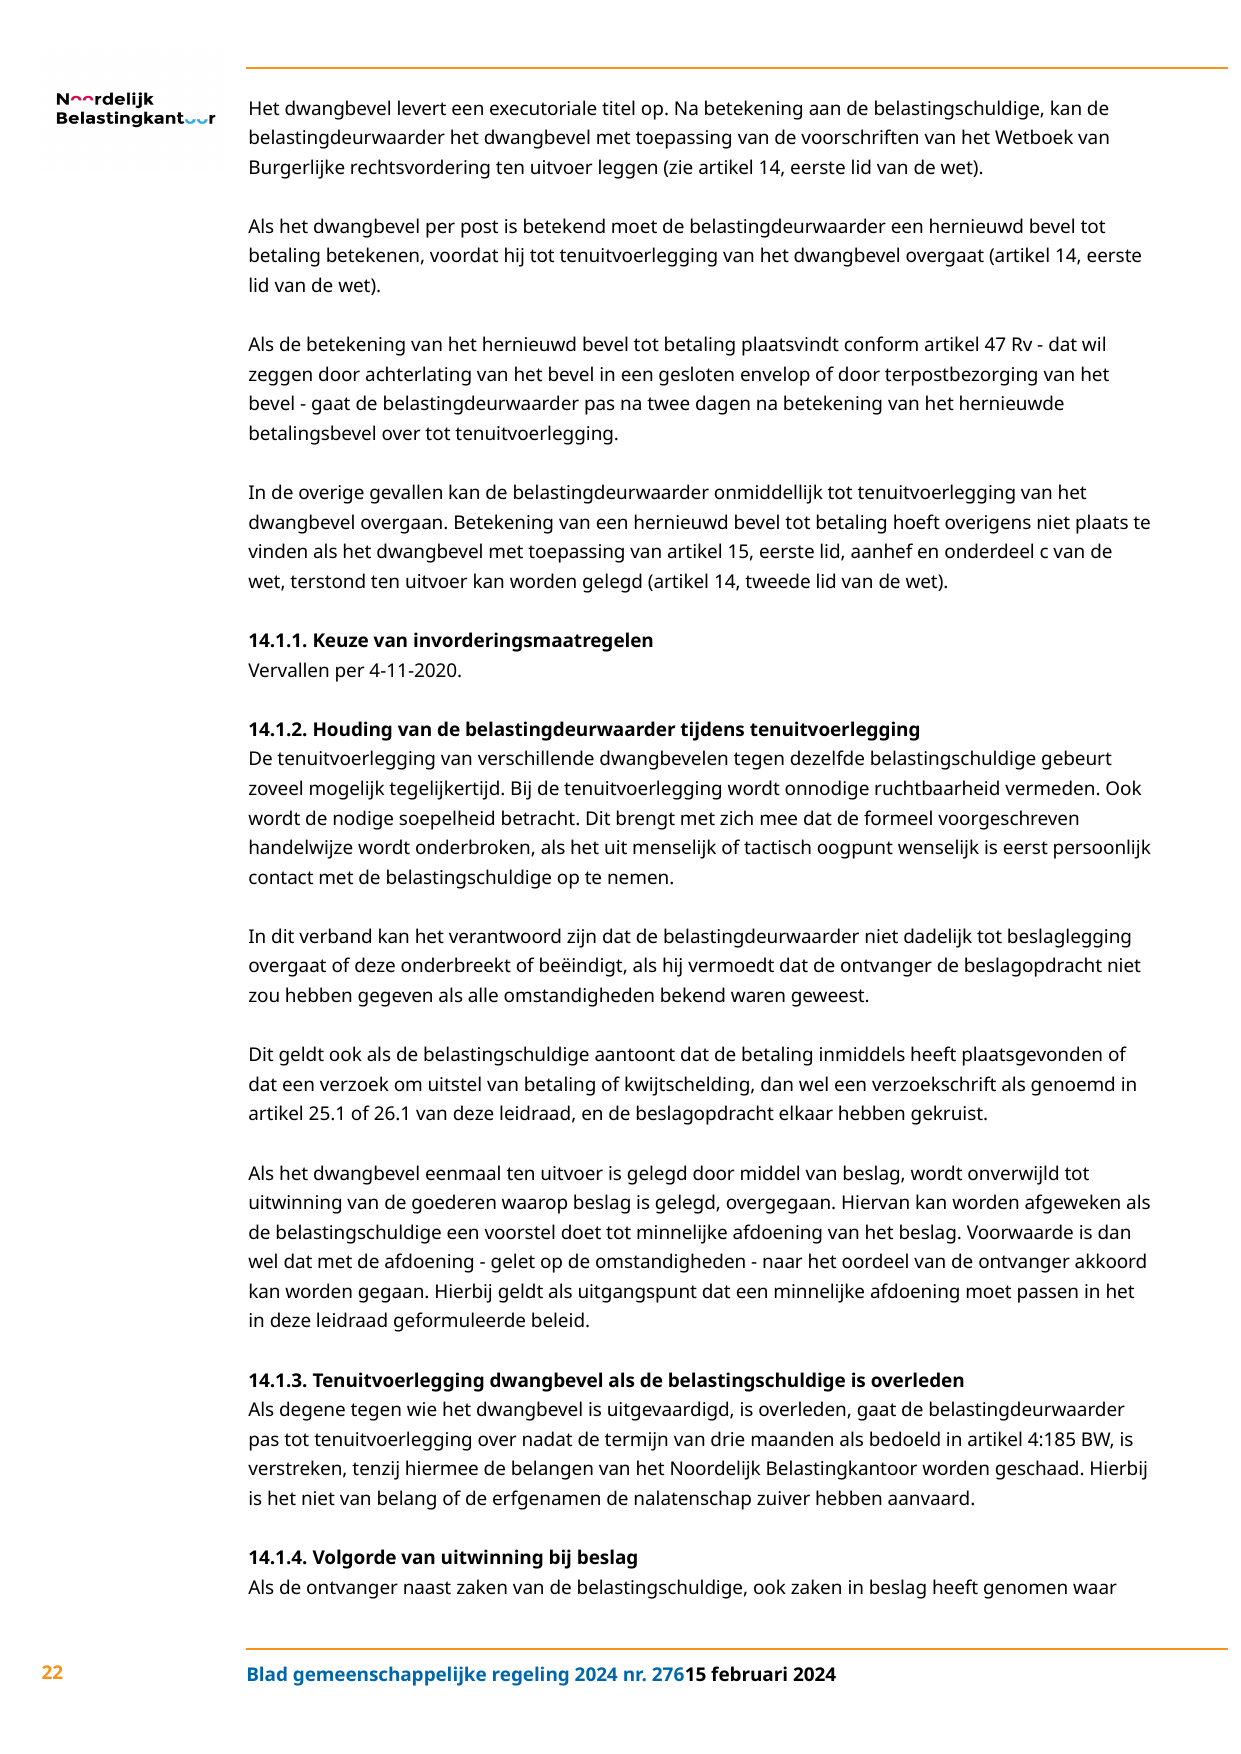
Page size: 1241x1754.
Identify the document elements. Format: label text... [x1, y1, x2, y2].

text 14.1.2. Houding van de belastingdeurwaarder tijdens tenuitvoerlegging [248, 716, 1152, 742]
text 14.1.4. Volgorde van uitwinning bij beslag [248, 1544, 1152, 1570]
text Als het dwangbevel eenmaal ten uitvoer is gelegd door middel van beslag, wordt onverwijld tot uitwinning van de goederen waarop beslag is gelegd, overgegaan. Hiervan kan worden afgeweken als de belastingschuldige een voorstel doet tot minnelijke afdoening van het beslag. Voorwaarde is dan wel dat met de afdoening - gelet op de omstandigheden - naar het oordeel van de ontvanger akkoord kan worden gegaan. Hierbij geldt als uitgangspunt dat een minnelijke afdoening moet passen in het in deze leidraad geformuleerde beleid. [248, 1160, 1152, 1333]
text Als het dwangbevel per post is betekend moet de belastingdeurwaarder een hernieuwd bevel tot betaling betekenen, voordat hij tot tenuitvoerlegging van het dwangbevel overgaat (artikel 14, eerste lid van de wet). [248, 213, 1152, 298]
text De tenuitvoerlegging van verschillende dwangbevelen tegen dezelfde belastingschuldige gebeurt zoveel mogelijk tegelijkertijd. Bij de tenuitvoerlegging wordt onnodige ruchtbaarheid vermeden. Ook wordt de nodige soepelheid betracht. Dit brengt met zich mee dat de formeel voorgeschreven handelwijze wordt onderbroken, als het uit menselijk of tactisch oogpunt wenselijk is eerst persoonlijk contact met de belastingschuldige op te nemen. [248, 746, 1152, 890]
picture [41, 47, 231, 172]
text Als de ontvanger naast zaken van de belastingschuldige, ook zaken in beslag heeft genomen waar [248, 1574, 1152, 1600]
text In dit verband kan het verantwoord zijn dat de belastingdeurwaarder niet dadelijk tot beslaglegging overgaat of deze onderbreekt of beëindigt, als hij vermoedt dat de ontvanger de beslagopdracht niet zou hebben gegeven als alle omstandigheden bekend waren geweest. [248, 923, 1152, 1008]
text Dit geldt ook als de belastingschuldige aantoont dat de betaling inmiddels heeft plaatsgevonden of dat een verzoek om uitstel van betaling of kwijtschelding, dan wel een verzoekschrift als genoemd in artikel 25.1 of 26.1 van deze leidraad, en de beslagopdracht elkaar hebben gekruist. [248, 1041, 1152, 1126]
text Als degene tegen wie het dwangbevel is uitgevaardigd, is overleden, gaat de belastingdeurwaarder pas tot tenuitvoerlegging over nadat de termijn van drie maanden als bedoeld in artikel 4:185 BW, is verstreken, tenzij hiermee de belangen van het Noordelijk Belastingkantoor worden geschaad. Hierbij is het niet van belang of de erfgenamen de nalatenschap zuiver hebben aanvaard. [248, 1396, 1152, 1511]
text 14.1.3. Tenuitvoerlegging dwangbevel als de belastingschuldige is overleden [248, 1367, 1152, 1393]
text Vervallen per 4-11-2020. [248, 657, 1152, 683]
text Het dwangbevel levert een executoriale titel op. Na betekening aan de belastingschuldige, kan de belastingdeurwaarder het dwangbevel met toepassing van de voorschriften van het Wetboek van Burgerlijke rechtsvordering ten uitvoer leggen (zie artikel 14, eerste lid van de wet). [248, 95, 1152, 180]
text Als de betekening van het hernieuwd bevel tot betaling plaatsvindt conform artikel 47 Rv - dat wil zeggen door achterlating van het bevel in een gesloten envelop of door terpostbezorging van het bevel - gaat de belastingdeurwaarder pas na twee dagen na betekening van het hernieuwde betalingsbevel over tot tenuitvoerlegging. [248, 331, 1152, 446]
text In de overige gevallen kan de belastingdeurwaarder onmiddellijk tot tenuitvoerlegging van het dwangbevel overgaan. Betekening van een hernieuwd bevel tot betaling hoeft overigens niet plaats te vinden als het dwangbevel met toepassing van artikel 15, eerste lid, aanhef en onderdeel c van de wet, terstond ten uitvoer kan worden gelegd (artikel 14, tweede lid van de wet). [248, 479, 1152, 594]
text 14.1.1. Keuze van invorderingsmaatregelen [248, 627, 1152, 653]
